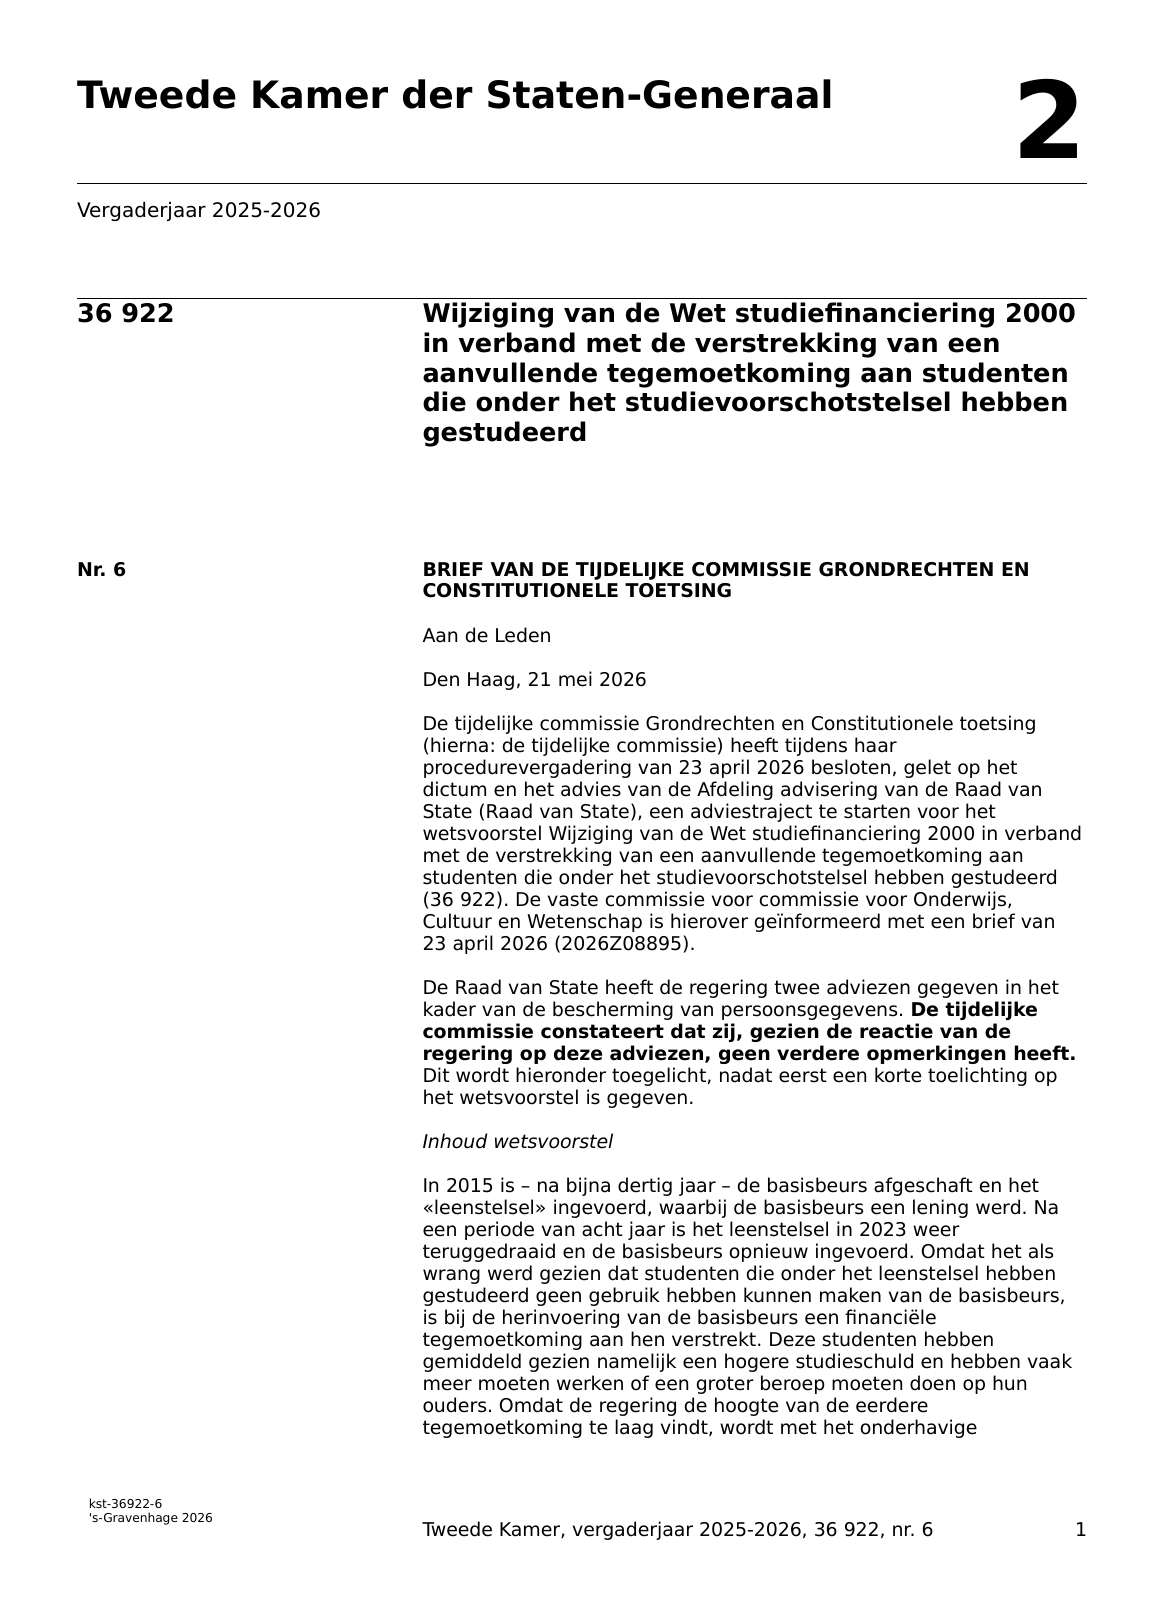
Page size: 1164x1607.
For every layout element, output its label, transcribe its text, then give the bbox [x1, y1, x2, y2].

subtitle Nr. 6 BRIEF VAN DE TIJDELIJKE COMMISSIE GRONDRECHTEN EN CONSTITUTIONELE TOETSING [77, 558, 1087, 602]
table_header 2 [886, 59, 1087, 183]
table_cell Vergaderjaar 2025-2026 [77, 184, 1087, 298]
text De Raad van State heeft de regering twee adviezen gegeven in het kader van de bescherming van persoonsgegevens. De tijdelijke commissie constateert dat zij, gezien de reactie van de regering op deze adviezen, geen verdere opmerkingen heeft. Dit wordt hieronder toegelicht, nadat eerst een korte toelichting op het wetsvoorstel is gegeven. [422, 977, 1087, 1109]
subtitle Inhoud wetsvoorstel [422, 1131, 1087, 1153]
table_header Tweede Kamer der Staten-Generaal [77, 59, 886, 183]
text Aan de Leden [422, 624, 1087, 647]
text De tijdelijke commissie Grondrechten en Constitutionele toetsing (hierna: de tijdelijke commissie) heeft tijdens haar procedurevergadering van 23 april 2026 besloten, gelet op het dictum en het advies van de Afdeling advisering van de Raad van State (Raad van State), een adviestraject te starten voor het wetsvoorstel Wijziging van de Wet studiefinanciering 2000 in verband met de verstrekking van een aanvullende tegemoetkoming aan studenten die onder het studievoorschotstelsel hebben gestudeerd (36 922). De vaste commissie voor commissie voor Onderwijs, Cultuur en Wetenschap is hierover geïnformeerd met een brief van 23 april 2026 (2026Z08895). [422, 713, 1087, 955]
text 's-Gravenhage 2026 [88, 1511, 323, 1525]
text Den Haag, 21 mei 2026 [422, 669, 1087, 691]
text In 2015 is – na bijna dertig jaar – de basisbeurs afgeschaft en het «leenstelsel» ingevoerd, waarbij de basisbeurs een lening werd. Na een periode van acht jaar is het leenstelsel in 2023 weer teruggedraaid en de basisbeurs opnieuw ingevoerd. Omdat het als wrang werd gezien dat studenten die onder het leenstelsel hebben gestudeerd geen gebruik hebben kunnen maken van de basisbeurs, is bij de herinvoering van de basisbeurs een financiële tegemoetkoming aan hen verstrekt. Deze studenten hebben gemiddeld gezien namelijk een hogere studieschuld en hebben vaak meer moeten werken of een groter beroep moeten doen op hun ouders. Omdat de regering de hoogte van de eerdere tegemoetkoming te laag vindt, wordt met het onderhavige [422, 1175, 1087, 1439]
text kst-36922-6 [88, 1497, 323, 1511]
subtitle 36 922 Wijziging van de Wet studiefinanciering 2000 in verband met de verstrekking van een aanvullende tegemoetkoming aan studenten die onder het studievoorschotstelsel hebben gestudeerd [77, 299, 1087, 447]
